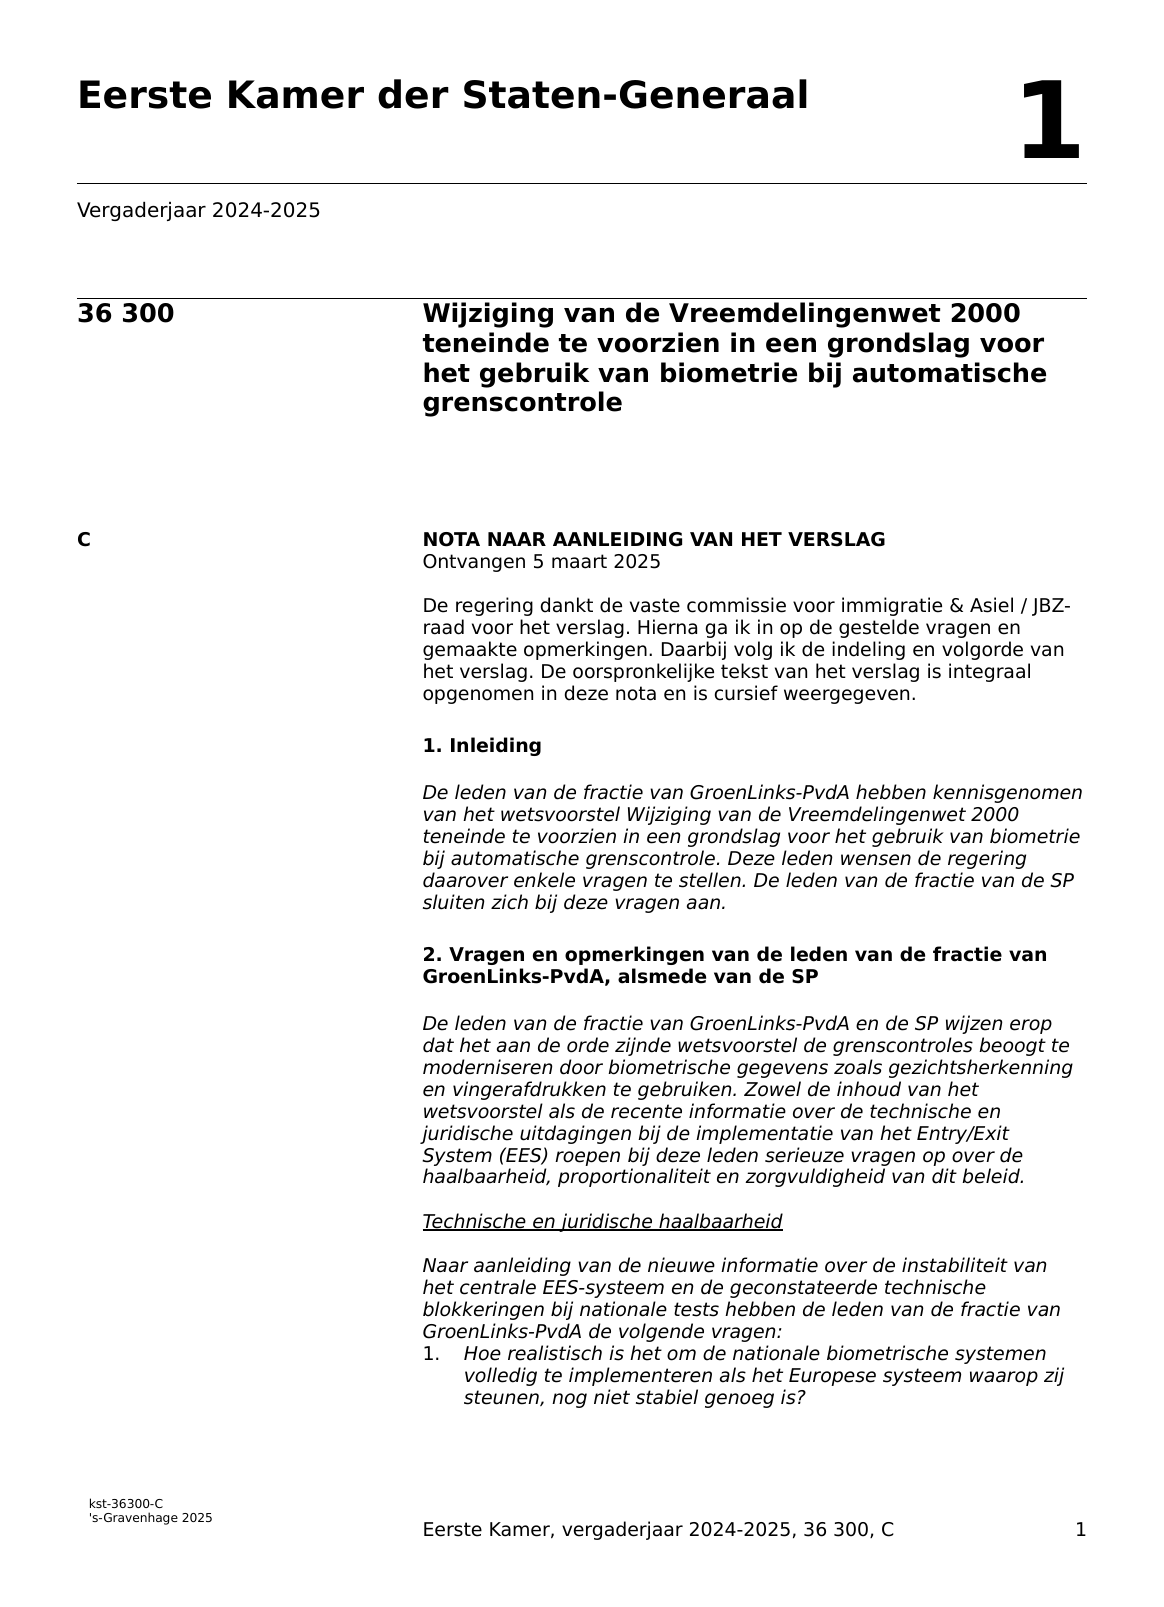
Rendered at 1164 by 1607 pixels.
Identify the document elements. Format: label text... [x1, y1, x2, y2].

subtitle Technische en juridische haalbaarheid [422, 1211, 1087, 1233]
text De leden van de fractie van GroenLinks-PvdA hebben kennisgenomen van het wetsvoorstel Wijziging van de Vreemdelingenwet 2000 teneinde te voorzien in een grondslag voor het gebruik van biometrie bij automatische grenscontrole. Deze leden wensen de regering daarover enkele vragen te stellen. De leden van de fractie van de SP sluiten zich bij deze vragen aan. [422, 782, 1087, 914]
subtitle 36 300 Wijziging van de Vreemdelingenwet 2000 teneinde te voorzien in een grondslag voor het gebruik van biometrie bij automatische grenscontrole [77, 299, 1087, 418]
subtitle C NOTA NAAR AANLEIDING VAN HET VERSLAG [77, 529, 1087, 551]
table_header 1 [886, 59, 1087, 183]
text De regering dankt de vaste commissie voor immigratie & Asiel / JBZ-raad voor het verslag. Hierna ga ik in op de gestelde vragen en gemaakte opmerkingen. Daarbij volg ik de indeling en volgorde van het verslag. De oorspronkelijke tekst van het verslag is integraal opgenomen in deze nota en is cursief weergegeven. [422, 595, 1087, 705]
table_cell Vergaderjaar 2024-2025 [77, 184, 1087, 298]
text kst-36300-C [88, 1497, 323, 1511]
text De leden van de fractie van GroenLinks-PvdA en de SP wijzen erop dat het aan de orde zijnde wetsvoorstel de grenscontroles beoogt te moderniseren door biometrische gegevens zoals gezichtsherkenning en vingerafdrukken te gebruiken. Zowel de inhoud van het wetsvoorstel als de recente informatie over de technische en juridische uitdagingen bij de implementatie van het Entry/Exit System (EES) roepen bij deze leden serieuze vragen op over de haalbaarheid, proportionaliteit en zorgvuldigheid van dit beleid. [422, 1013, 1087, 1188]
subtitle 2. Vragen en opmerkingen van de leden van de fractie van GroenLinks-PvdA, alsmede van de SP [422, 944, 1087, 988]
subtitle 1. Inleiding [422, 735, 1087, 757]
text Naar aanleiding van de nieuwe informatie over de instabiliteit van het centrale EES-systeem en de geconstateerde technische blokkeringen bij nationale tests hebben de leden van de fractie van GroenLinks-PvdA de volgende vragen: [422, 1255, 1087, 1343]
table_header Eerste Kamer der Staten-Generaal [77, 59, 886, 183]
text Ontvangen 5 maart 2025 [422, 551, 1087, 573]
text 1. Hoe realistisch is het om de nationale biometrische systemen volledig te implementeren als het Europese systeem waarop zij steunen, nog niet stabiel genoeg is? [422, 1343, 1087, 1409]
text 's-Gravenhage 2025 [88, 1511, 323, 1525]
